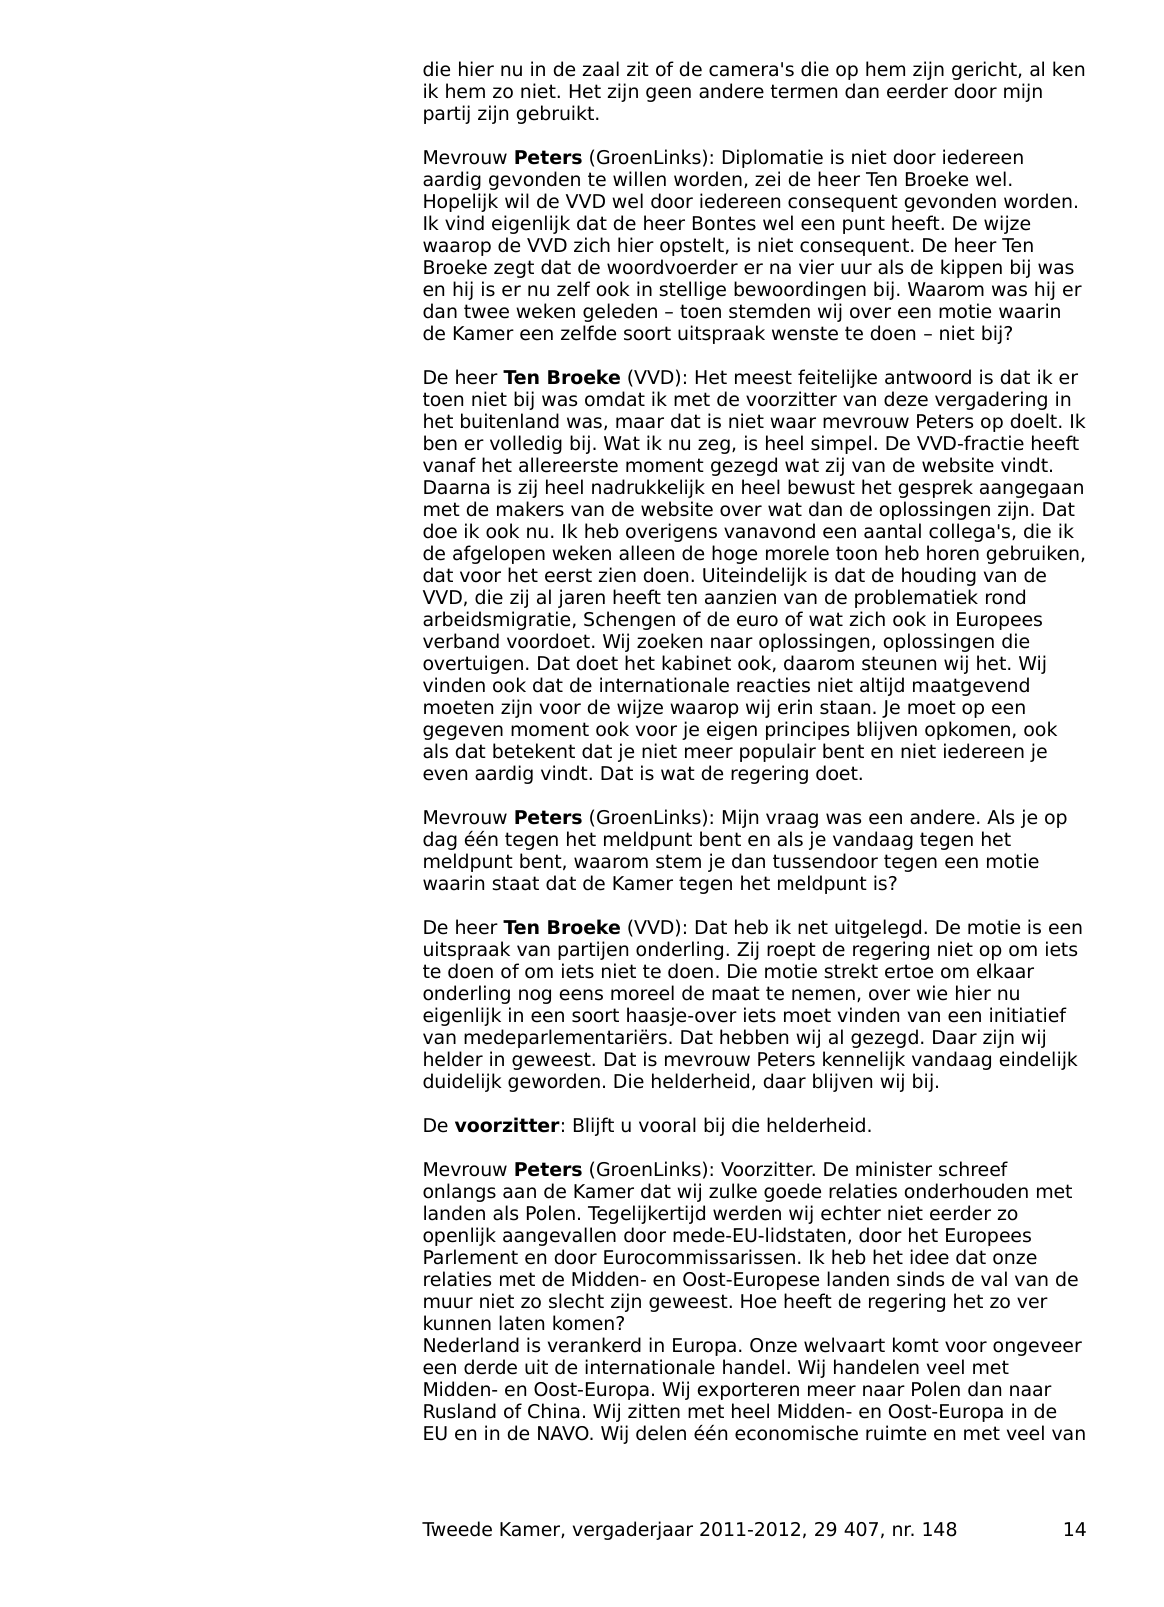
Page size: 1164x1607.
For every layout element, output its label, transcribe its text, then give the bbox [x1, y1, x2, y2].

text De heer Ten Broeke (VVD): Het meest feitelijke antwoord is dat ik er toen niet bij was omdat ik met de voorzitter van deze vergadering in het buitenland was, maar dat is niet waar mevrouw Peters op doelt. Ik ben er volledig bij. Wat ik nu zeg, is heel simpel. De VVD-fractie heeft vanaf het allereerste moment gezegd wat zij van de website vindt. Daarna is zij heel nadrukkelijk en heel bewust het gesprek aangegaan met de makers van de website over wat dan de oplossingen zijn. Dat doe ik ook nu. Ik heb overigens vanavond een aantal collega's, die ik de afgelopen weken alleen de hoge morele toon heb horen gebruiken, dat voor het eerst zien doen. Uiteindelijk is dat de houding van de VVD, die zij al jaren heeft ten aanzien van de problematiek rond arbeidsmigratie, Schengen of de euro of wat zich ook in Europees verband voordoet. Wij zoeken naar oplossingen, oplossingen die overtuigen. Dat doet het kabinet ook, daarom steunen wij het. Wij vinden ook dat de internationale reacties niet altijd maatgevend moeten zijn voor de wijze waarop wij erin staan. Je moet op een gegeven moment ook voor je eigen principes blijven opkomen, ook als dat betekent dat je niet meer populair bent en niet iedereen je even aardig vindt. Dat is wat de regering doet. [422, 367, 1087, 785]
text De heer Ten Broeke (VVD): Dat heb ik net uitgelegd. De motie is een uitspraak van partijen onderling. Zij roept de regering niet op om iets te doen of om iets niet te doen. Die motie strekt ertoe om elkaar onderling nog eens moreel de maat te nemen, over wie hier nu eigenlijk in een soort haasje-over iets moet vinden van een initiatief van medeparlementariërs. Dat hebben wij al gezegd. Daar zijn wij helder in geweest. Dat is mevrouw Peters kennelijk vandaag eindelijk duidelijk geworden. Die helderheid, daar blijven wij bij. [422, 917, 1087, 1093]
text Mevrouw Peters (GroenLinks): Voorzitter. De minister schreef onlangs aan de Kamer dat wij zulke goede relaties onderhouden met landen als Polen. Tegelijkertijd werden wij echter niet eerder zo openlijk aangevallen door mede-EU-lidstaten, door het Europees Parlement en door Eurocommissarissen. Ik heb het idee dat onze relaties met de Midden- en Oost-Europese landen sinds de val van de muur niet zo slecht zijn geweest. Hoe heeft de regering het zo ver kunnen laten komen? [422, 1159, 1087, 1335]
text De voorzitter: Blijft u vooral bij die helderheid. [422, 1115, 1087, 1137]
text Nederland is verankerd in Europa. Onze welvaart komt voor ongeveer een derde uit de internationale handel. Wij handelen veel met Midden- en Oost-Europa. Wij exporteren meer naar Polen dan naar Rusland of China. Wij zitten met heel Midden- en Oost-Europa in de EU en in de NAVO. Wij delen één economische ruimte en met veel van [422, 1335, 1087, 1445]
text Mevrouw Peters (GroenLinks): Diplomatie is niet door iedereen aardig gevonden te willen worden, zei de heer Ten Broeke wel. Hopelijk wil de VVD wel door iedereen consequent gevonden worden. Ik vind eigenlijk dat de heer Bontes wel een punt heeft. De wijze waarop de VVD zich hier opstelt, is niet consequent. De heer Ten Broeke zegt dat de woordvoerder er na vier uur als de kippen bij was en hij is er nu zelf ook in stellige bewoordingen bij. Waarom was hij er dan twee weken geleden – toen stemden wij over een motie waarin de Kamer een zelfde soort uitspraak wenste te doen – niet bij? [422, 147, 1087, 345]
text die hier nu in de zaal zit of de camera's die op hem zijn gericht, al ken ik hem zo niet. Het zijn geen andere termen dan eerder door mijn partij zijn gebruikt. [422, 59, 1087, 125]
text Mevrouw Peters (GroenLinks): Mijn vraag was een andere. Als je op dag één tegen het meldpunt bent en als je vandaag tegen het meldpunt bent, waarom stem je dan tussendoor tegen een motie waarin staat dat de Kamer tegen het meldpunt is? [422, 807, 1087, 895]
